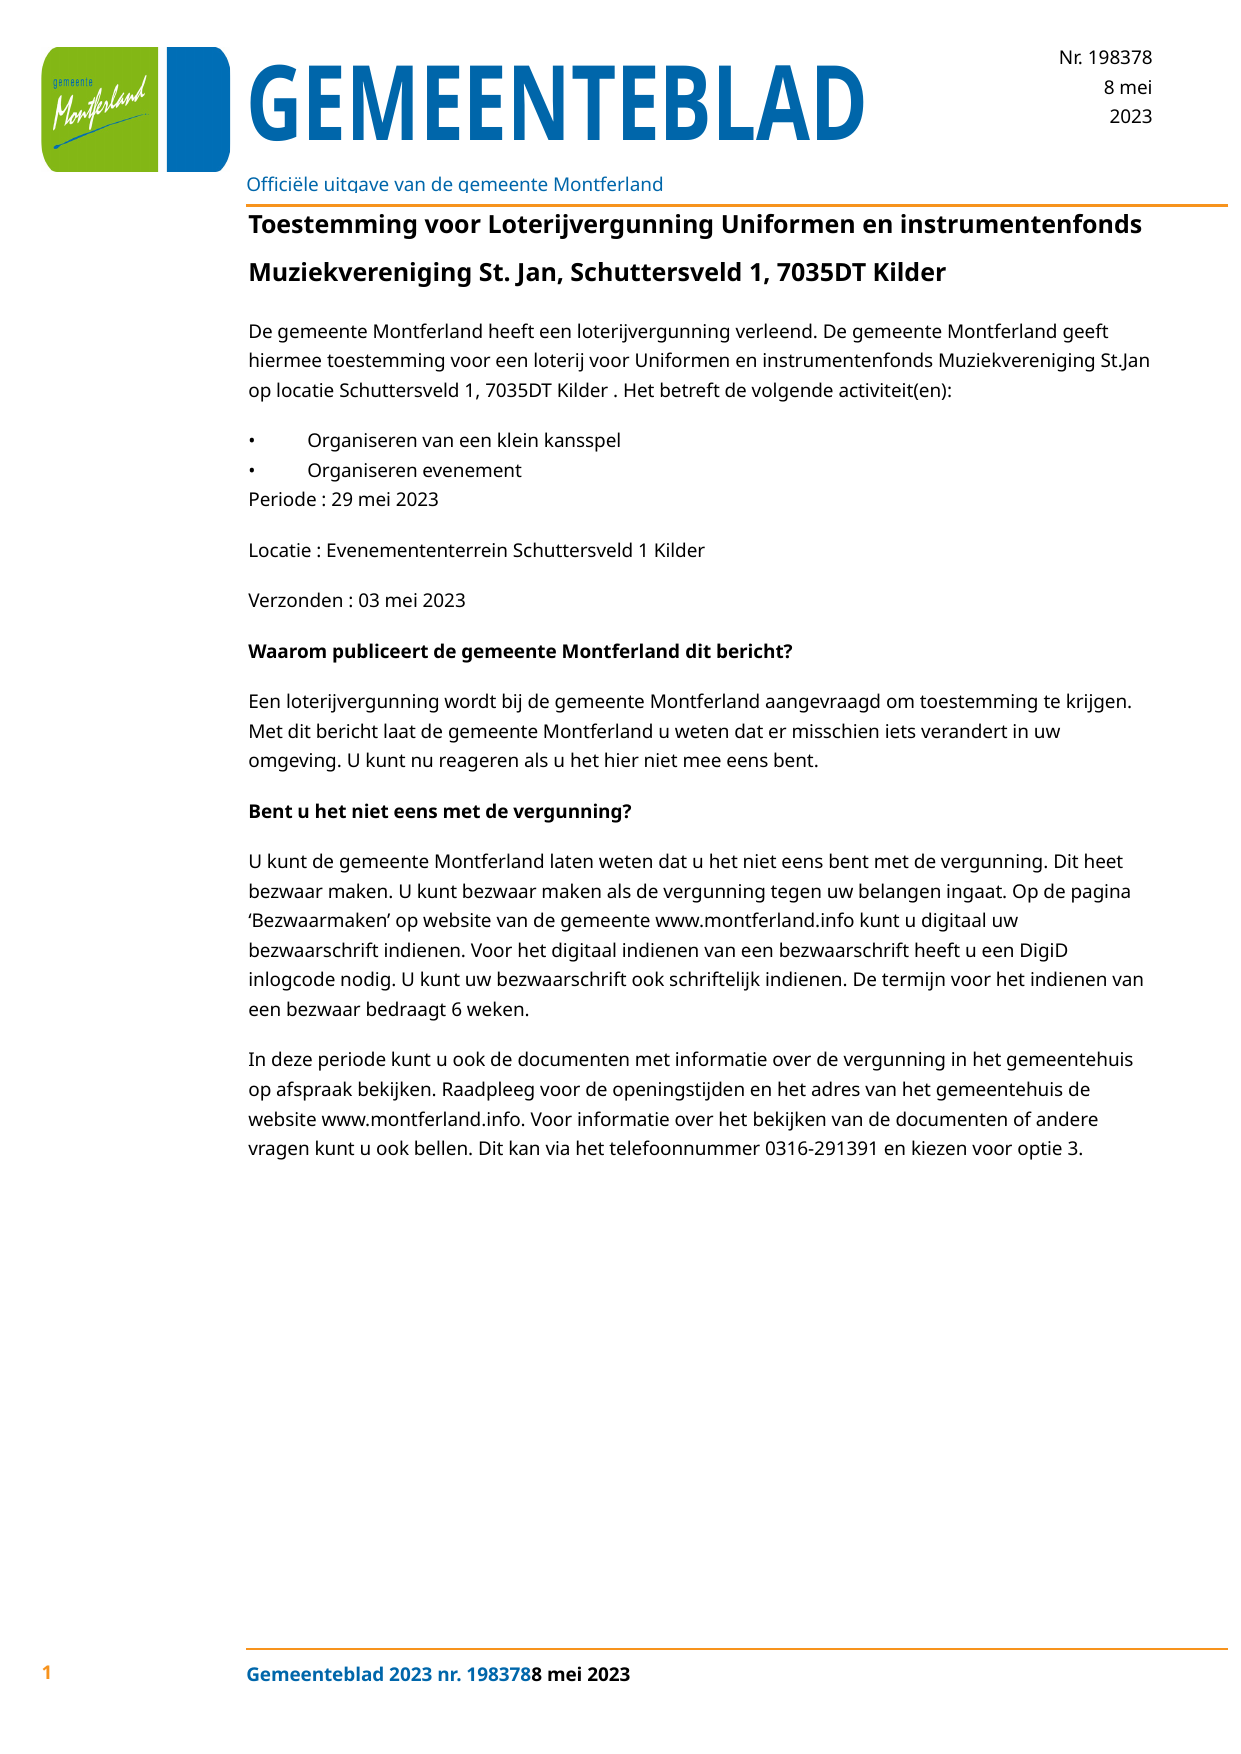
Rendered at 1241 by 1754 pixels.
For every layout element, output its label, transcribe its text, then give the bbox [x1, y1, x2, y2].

text Periode : 29 mei 2023 [248, 487, 1152, 512]
text Een loterijvergunning wordt bij de gemeente Montferland aangevraagd om toestemming te krijgen. Met dit bericht laat de gemeente Montferland u weten dat er misschien iets verandert in uw omgeving. U kunt nu reageren als u het hier niet mee eens bent. [248, 688, 1152, 773]
text Toestemming voor Loterijvergunning Uniformen en instrumentenfonds Muziekvereniging St. Jan, Schuttersveld 1, 7035DT Kilder [248, 207, 1152, 288]
text Locatie : Evenemententerrein Schuttersveld 1 Kilder [248, 537, 1152, 563]
picture [41, 47, 231, 172]
text In deze periode kunt u ook de documenten met informatie over de vergunning in het gemeentehuis op afspraak bekijken. Raadpleeg voor de openingstijden en het adres van het gemeentehuis de website www.montferland.info. Voor informatie over het bekijken van de documenten of andere vragen kunt u ook bellen. Dit kan via het telefoonnummer 0316-291391 en kiezen voor optie 3. [248, 1047, 1152, 1161]
list Organiseren van een klein kansspel [248, 427, 1152, 453]
text Verzonden : 03 mei 2023 [248, 587, 1152, 613]
list Organiseren evenement [248, 457, 1152, 483]
text Waarom publiceert de gemeente Montferland dit bericht? [248, 638, 1152, 664]
text Bent u het niet eens met de vergunning? [248, 798, 1152, 824]
text U kunt de gemeente Montferland laten weten dat u het niet eens bent met de vergunning. Dit heet bezwaar maken. U kunt bezwaar maken als de vergunning tegen uw belangen ingaat. Op de pagina ‘Bezwaarmaken’ op website van de gemeente www.montferland.info kunt u digitaal uw bezwaarschrift indienen. Voor het digitaal indienen van een bezwaarschrift heeft u een DigiD inlogcode nodig. U kunt uw bezwaarschrift ook schriftelijk indienen. De termijn voor het indienen van een bezwaar bedraagt 6 weken. [248, 848, 1152, 1022]
text De gemeente Montferland heeft een loterijvergunning verleend. De gemeente Montferland geeft hiermee toestemming voor een loterij voor Uniformen en instrumentenfonds Muziekvereniging St.Jan op locatie Schuttersveld 1, 7035DT Kilder . Het betreft de volgende activiteit(en): [248, 318, 1152, 403]
